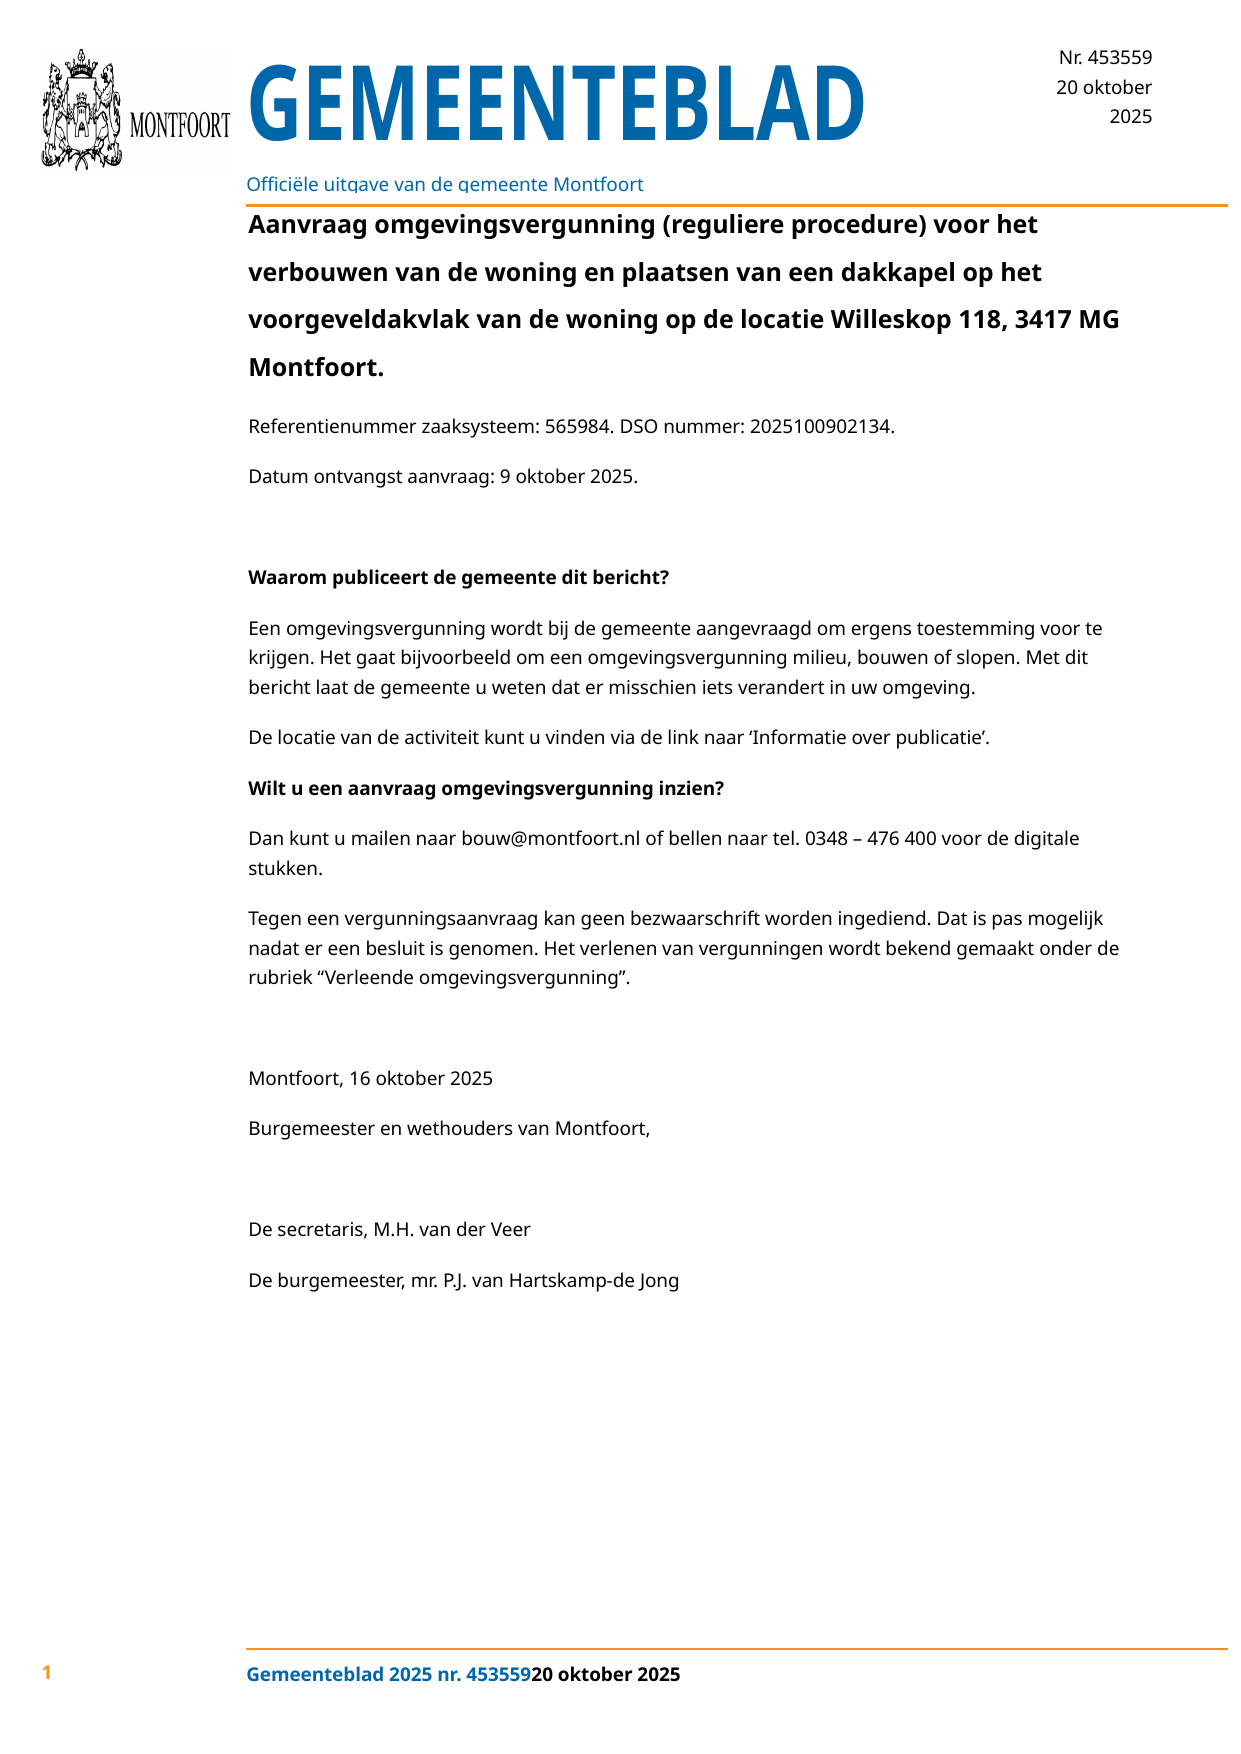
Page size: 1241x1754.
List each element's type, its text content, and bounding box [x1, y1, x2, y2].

text Een omgevingsvergunning wordt bij de gemeente aangevraagd om ergens toestemming voor te krijgen. Het gaat bijvoorbeeld om een omgevingsvergunning milieu, bouwen of slopen. Met dit bericht laat de gemeente u weten dat er misschien iets verandert in uw omgeving. [248, 615, 1152, 700]
text De secretaris, M.H. van der Veer [248, 1216, 1152, 1242]
text Waarom publiceert de gemeente dit bericht? [248, 564, 1152, 590]
text Burgemeester en wethouders van Montfoort, [248, 1116, 1152, 1141]
text Referentienummer zaaksysteem: 565984. DSO nummer: 2025100902134. [248, 413, 1152, 439]
text De locatie van de activiteit kunt u vinden via de link naar ‘Informatie over publicatie’. [248, 724, 1152, 750]
text Aanvraag omgevingsvergunning (reguliere procedure) voor het verbouwen van de woning en plaatsen van een dakkapel op het voorgeveldakvlak van de woning op de locatie Willeskop 118, 3417 MG Montfoort. [248, 207, 1152, 384]
text De burgemeester, mr. P.J. van Hartskamp-de Jong [248, 1267, 1152, 1293]
text Wilt u een aanvraag omgevingsvergunning inzien? [248, 775, 1152, 801]
text Tegen een vergunningsaanvraag kan geen bezwaarschrift worden ingediend. Dat is pas mogelijk nadat er een besluit is genomen. Het verlenen van vergunningen wordt bekend gemaakt onder de rubriek “Verleende omgevingsvergunning”. [248, 905, 1152, 990]
text Montfoort, 16 oktober 2025 [248, 1065, 1152, 1091]
text Dan kunt u mailen naar bouw@montfoort.nl of bellen naar tel. 0348 – 476 400 voor de digitale stukken. [248, 825, 1152, 881]
picture [41, 47, 231, 172]
text Datum ontvangst aanvraag: 9 oktober 2025. [248, 463, 1152, 489]
